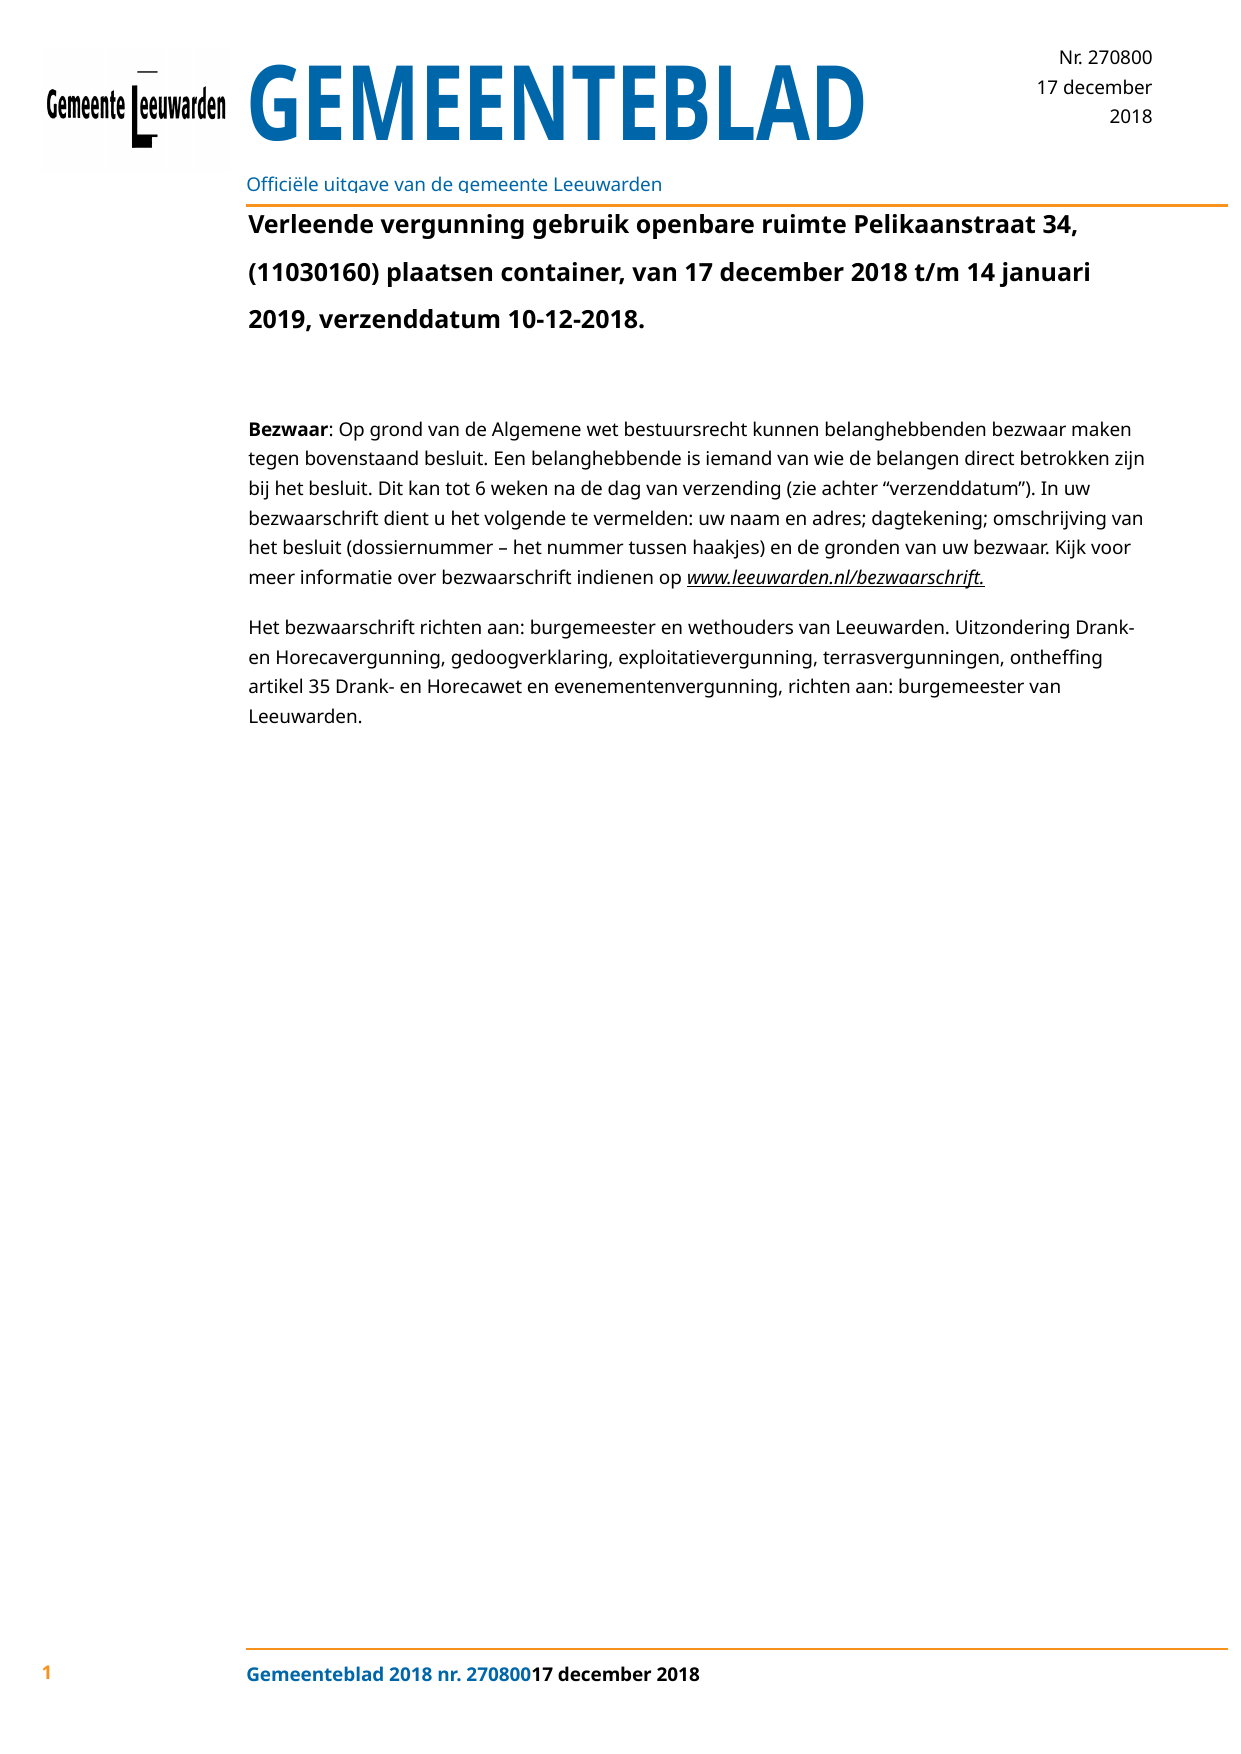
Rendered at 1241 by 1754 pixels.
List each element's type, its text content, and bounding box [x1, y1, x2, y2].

text Bezwaar: Op grond van de Algemene wet bestuursrecht kunnen belanghebbenden bezwaar maken tegen bovenstaand besluit. Een belanghebbende is iemand van wie de belangen direct betrokken zijn bij het besluit. Dit kan tot 6 weken na de dag van verzending (zie achter “verzenddatum”). In uw bezwaarschrift dient u het volgende te vermelden: uw naam en adres; dagtekening; omschrijving van het besluit (dossiernummer – het nummer tussen haakjes) en de gronden van uw bezwaar. Kijk voor meer informatie over bezwaarschrift indienen op www.leeuwarden.nl/bezwaarschrift. [248, 416, 1152, 589]
picture [41, 47, 231, 172]
text Het bezwaarschrift richten aan: burgemeester en wethouders van Leeuwarden. Uitzondering Drank- en Horecavergunning, gedoogverklaring, exploitatievergunning, terrasvergunningen, ontheffing artikel 35 Drank- en Horecawet en evenementenvergunning, richten aan: burgemeester van Leeuwarden. [248, 614, 1152, 729]
text Verleende vergunning gebruik openbare ruimte Pelikaanstraat 34, (11030160) plaatsen container, van 17 december 2018 t/m 14 januari 2019, verzenddatum 10-12-2018. [248, 207, 1152, 336]
